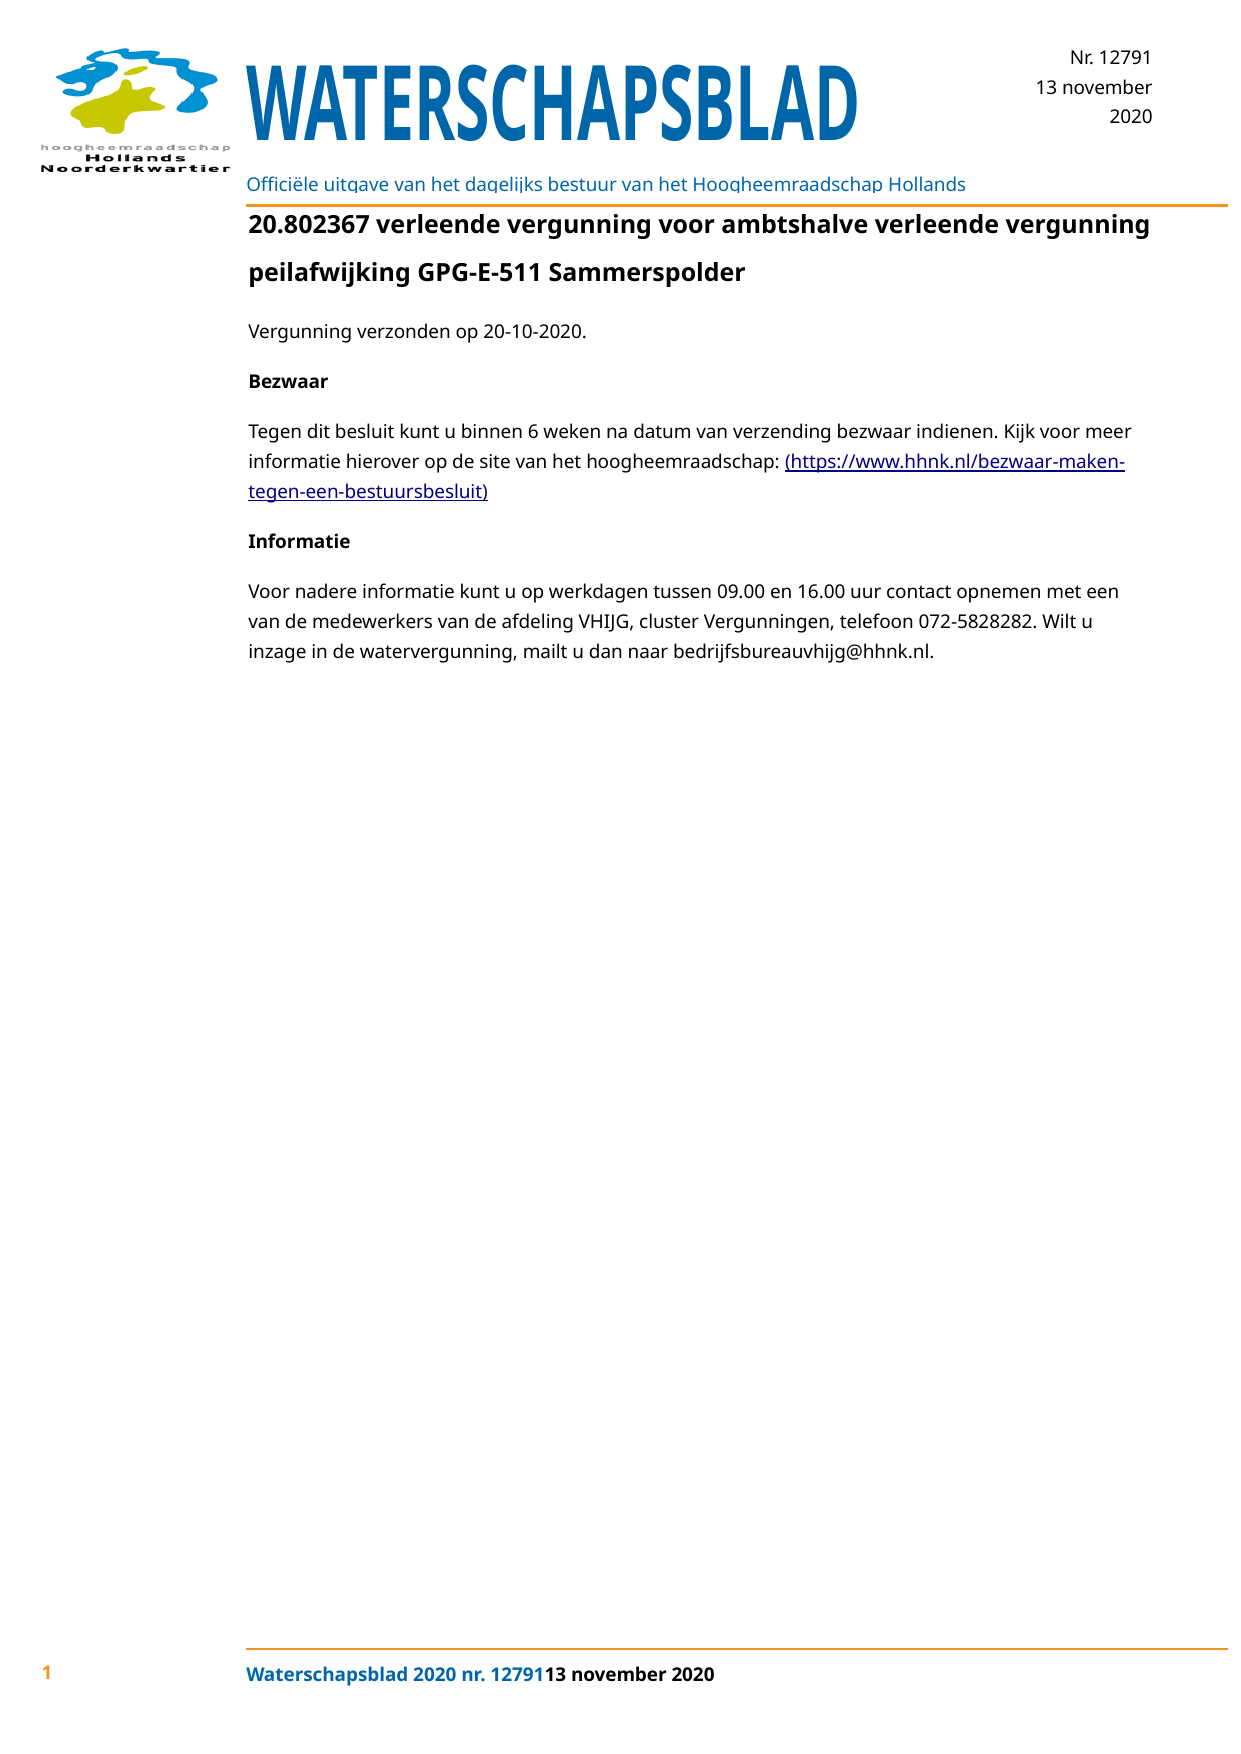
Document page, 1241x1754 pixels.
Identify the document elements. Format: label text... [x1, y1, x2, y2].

text Informatie [248, 528, 1152, 554]
text Bezwaar [248, 368, 1152, 394]
picture [41, 47, 231, 172]
text Tegen dit besluit kunt u binnen 6 weken na datum van verzending bezwaar indienen. Kijk voor meer informatie hierover op de site van het hoogheemraadschap: (https://www.hhnk.nl/bezwaar-maken-tegen-een-bestuursbesluit) [248, 419, 1152, 504]
text Voor nadere informatie kunt u op werkdagen tussen 09.00 en 16.00 uur contact opnemen met een van de medewerkers van de afdeling VHIJG, cluster Vergunningen, telefoon 072-5828282. Wilt u inzage in de watervergunning, mailt u dan naar bedrijfsbureauvhijg@hhnk.nl. [248, 579, 1152, 664]
text Vergunning verzonden op 20-10-2020. [248, 318, 1152, 344]
text 20.802367 verleende vergunning voor ambtshalve verleende vergunning peilafwijking GPG-E-511 Sammerspolder [248, 207, 1152, 288]
